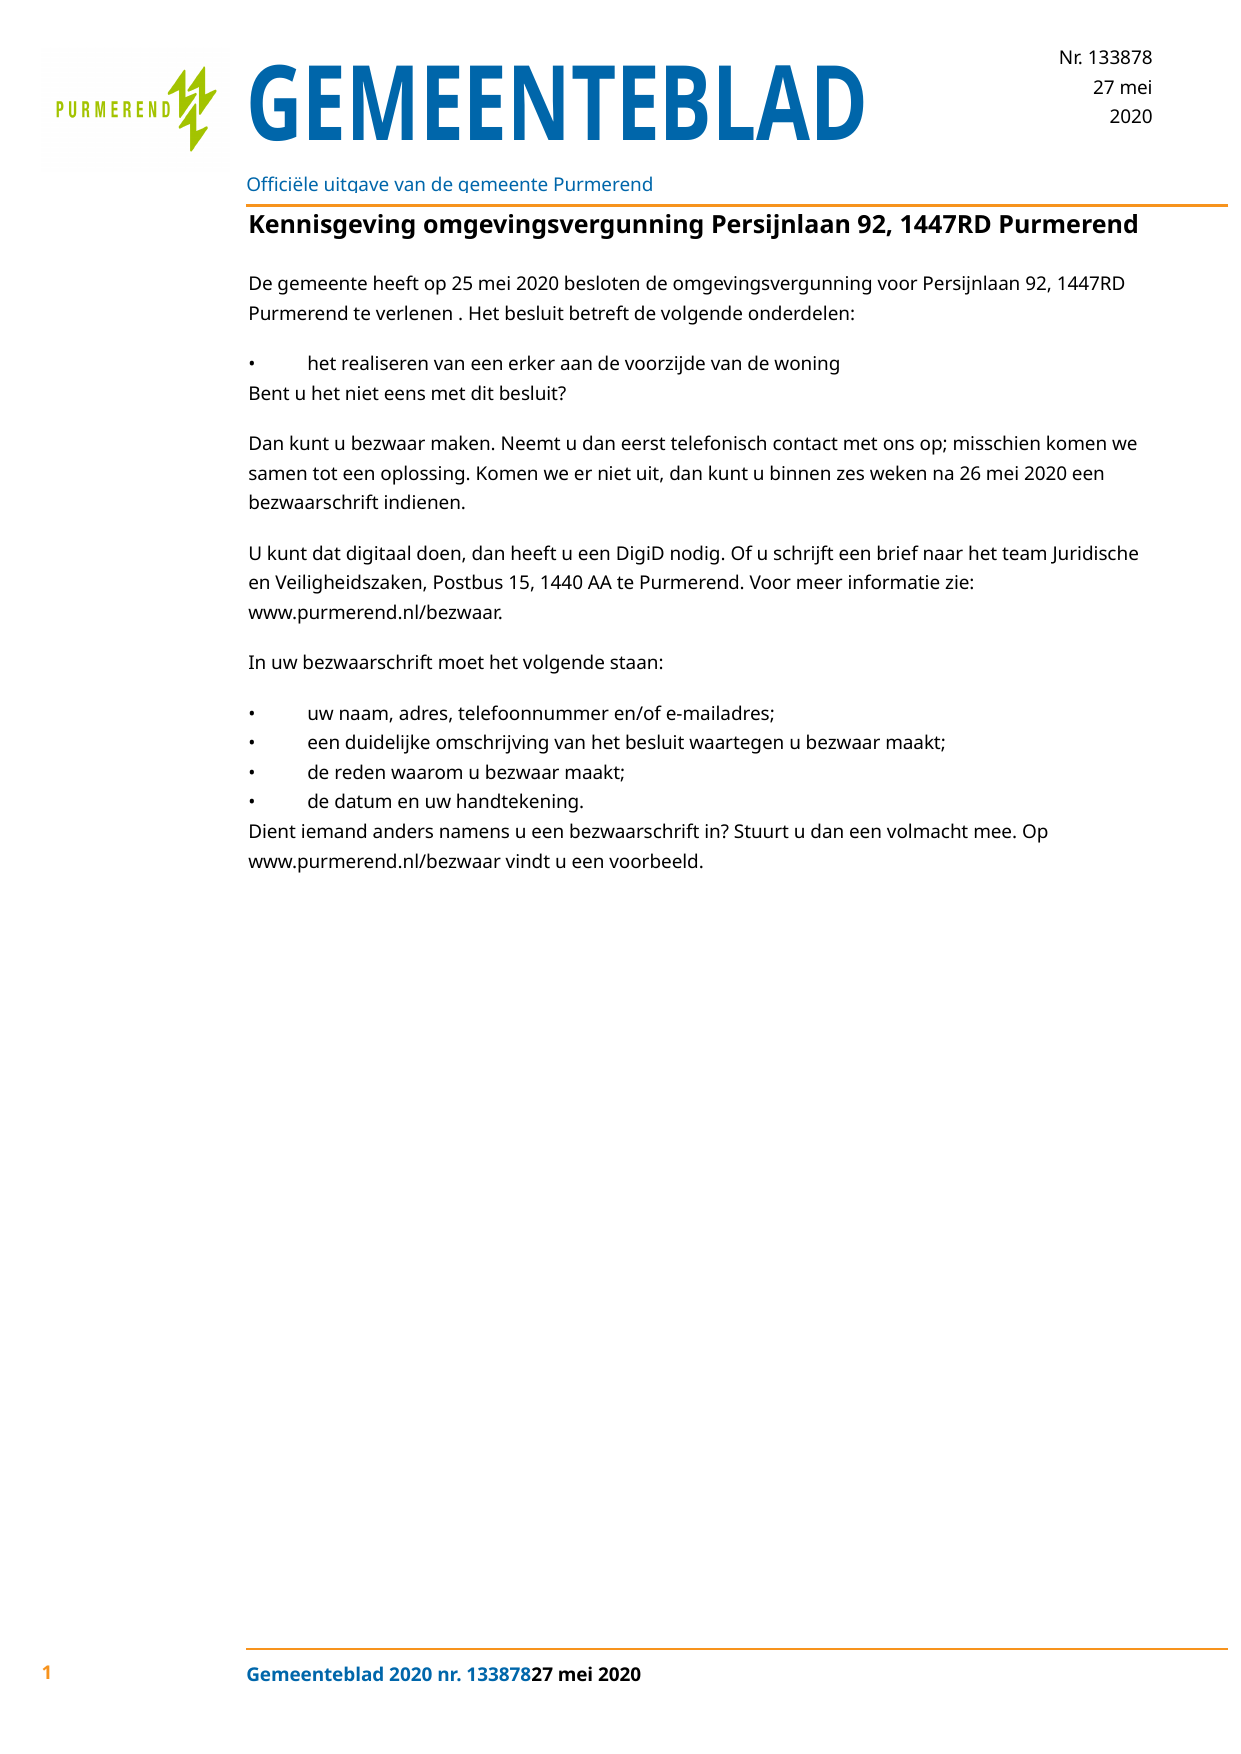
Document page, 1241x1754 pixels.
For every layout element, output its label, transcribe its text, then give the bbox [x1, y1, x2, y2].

text De gemeente heeft op 25 mei 2020 besloten de omgevingsvergunning voor Persijnlaan 92, 1447RD Purmerend te verlenen . Het besluit betreft de volgende onderdelen: [248, 270, 1152, 326]
text Dan kunt u bezwaar maken. Neemt u dan eerst telefonisch contact met ons op; misschien komen we samen tot een oplossing. Komen we er niet uit, dan kunt u binnen zes weken na 26 mei 2020 een bezwaarschrift indienen. [248, 430, 1152, 515]
text Kennisgeving omgevingsvergunning Persijnlaan 92, 1447RD Purmerend [248, 207, 1152, 241]
picture [41, 47, 231, 172]
list een duidelijke omschrijving van het besluit waartegen u bezwaar maakt; [248, 729, 1152, 755]
list uw naam, adres, telefoonnummer en/of e-mailadres; [248, 700, 1152, 726]
text Dient iemand anders namens u een bezwaarschrift in? Stuurt u dan een volmacht mee. Op www.purmerend.nl/bezwaar vindt u een voorbeeld. [248, 818, 1152, 873]
list het realiseren van een erker aan de voorzijde van de woning [248, 350, 1152, 376]
list de datum en uw handtekening. [248, 789, 1152, 814]
list de reden waarom u bezwaar maakt; [248, 759, 1152, 785]
text In uw bezwaarschrift moet het volgende staan: [248, 649, 1152, 675]
text U kunt dat digitaal doen, dan heeft u een DigiD nodig. Of u schrijft een brief naar het team Juridische en Veiligheidszaken, Postbus 15, 1440 AA te Purmerend. Voor meer informatie zie: www.purmerend.nl/bezwaar. [248, 540, 1152, 625]
text Bent u het niet eens met dit besluit? [248, 380, 1152, 406]
